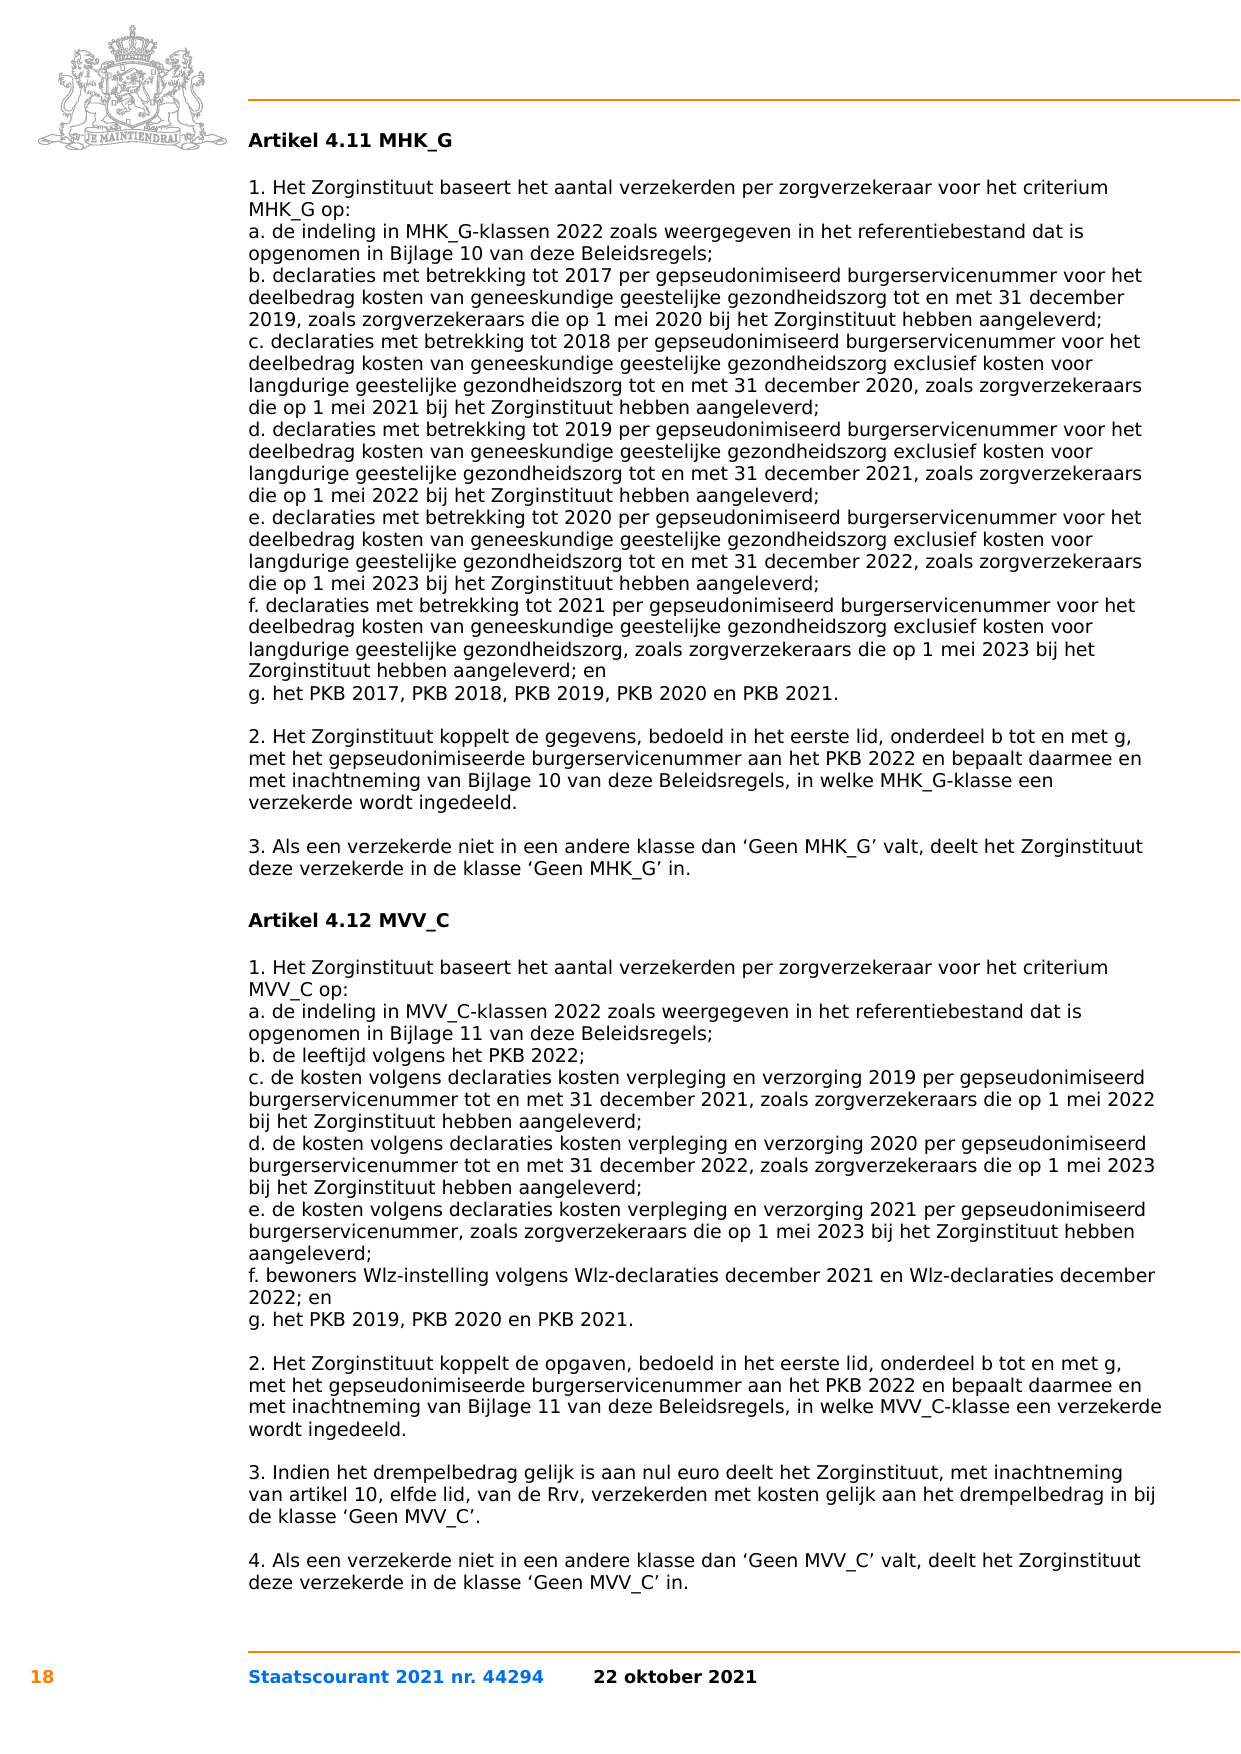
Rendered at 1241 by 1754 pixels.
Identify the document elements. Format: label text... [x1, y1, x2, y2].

text f. bewoners Wlz-instelling volgens Wlz-declaraties december 2021 en Wlz-declaraties december 2022; en [248, 1265, 1163, 1309]
text d. de kosten volgens declaraties kosten verpleging en verzorging 2020 per gepseudonimiseerd burgerservicenummer tot en met 31 december 2022, zoals zorgverzekeraars die op 1 mei 2023 bij het Zorginstituut hebben aangeleverd; [248, 1133, 1163, 1199]
text 2. Het Zorginstituut koppelt de gegevens, bedoeld in het eerste lid, onderdeel b tot en met g, met het gepseudonimiseerde burgerservicenummer aan het PKB 2022 en bepaalt daarmee en met inachtneming van Bijlage 10 van deze Beleidsregels, in welke MHK_G-klasse een verzekerde wordt ingedeeld. [248, 726, 1163, 814]
text 3. Indien het drempelbedrag gelijk is aan nul euro deelt het Zorginstituut, met inachtneming van artikel 10, elfde lid, van de Rrv, verzekerden met kosten gelijk aan het drempelbedrag in bij de klasse ‘Geen MVV_C’. [248, 1462, 1163, 1528]
text g. het PKB 2017, PKB 2018, PKB 2019, PKB 2020 en PKB 2021. [248, 682, 1163, 704]
text d. declaraties met betrekking tot 2019 per gepseudonimiseerd burgerservicenummer voor het deelbedrag kosten van geneeskundige geestelijke gezondheidszorg exclusief kosten voor langdurige geestelijke gezondheidszorg tot en met 31 december 2021, zoals zorgverzekeraars die op 1 mei 2022 bij het Zorginstituut hebben aangeleverd; [248, 419, 1163, 507]
text 3. Als een verzekerde niet in een andere klasse dan ‘Geen MHK_G’ valt, deelt het Zorginstituut deze verzekerde in de klasse ‘Geen MHK_G’ in. [248, 836, 1163, 880]
text g. het PKB 2019, PKB 2020 en PKB 2021. [248, 1309, 1163, 1331]
text 1. Het Zorginstituut baseert het aantal verzekerden per zorgverzekeraar voor het criterium MVV_C op: [248, 957, 1163, 1001]
text 4. Als een verzekerde niet in een andere klasse dan ‘Geen MVV_C’ valt, deelt het Zorginstituut deze verzekerde in de klasse ‘Geen MVV_C’ in. [248, 1550, 1163, 1594]
text 2. Het Zorginstituut koppelt de opgaven, bedoeld in het eerste lid, onderdeel b tot en met g, met het gepseudonimiseerde burgerservicenummer aan het PKB 2022 en bepaalt daarmee en met inachtneming van Bijlage 11 van deze Beleidsregels, in welke MVV_C-klasse een verzekerde wordt ingedeeld. [248, 1352, 1163, 1440]
picture [38, 25, 227, 150]
text e. declaraties met betrekking tot 2020 per gepseudonimiseerd burgerservicenummer voor het deelbedrag kosten van geneeskundige geestelijke gezondheidszorg exclusief kosten voor langdurige geestelijke gezondheidszorg tot en met 31 december 2022, zoals zorgverzekeraars die op 1 mei 2023 bij het Zorginstituut hebben aangeleverd; [248, 507, 1163, 594]
text f. declaraties met betrekking tot 2021 per gepseudonimiseerd burgerservicenummer voor het deelbedrag kosten van geneeskundige geestelijke gezondheidszorg exclusief kosten voor langdurige geestelijke gezondheidszorg, zoals zorgverzekeraars die op 1 mei 2023 bij het Zorginstituut hebben aangeleverd; en [248, 594, 1163, 682]
text b. de leeftijd volgens het PKB 2022; [248, 1045, 1163, 1067]
text c. de kosten volgens declaraties kosten verpleging en verzorging 2019 per gepseudonimiseerd burgerservicenummer tot en met 31 december 2021, zoals zorgverzekeraars die op 1 mei 2022 bij het Zorginstituut hebben aangeleverd; [248, 1067, 1163, 1133]
text e. de kosten volgens declaraties kosten verpleging en verzorging 2021 per gepseudonimiseerd burgerservicenummer, zoals zorgverzekeraars die op 1 mei 2023 bij het Zorginstituut hebben aangeleverd; [248, 1199, 1163, 1265]
text 1. Het Zorginstituut baseert het aantal verzekerden per zorgverzekeraar voor het criterium MHK_G op: [248, 177, 1163, 221]
subtitle Artikel 4.11 MHK_G [248, 130, 1163, 152]
text a. de indeling in MHK_G-klassen 2022 zoals weergegeven in het referentiebestand dat is opgenomen in Bijlage 10 van deze Beleidsregels; [248, 221, 1163, 265]
text b. declaraties met betrekking tot 2017 per gepseudonimiseerd burgerservicenummer voor het deelbedrag kosten van geneeskundige geestelijke gezondheidszorg tot en met 31 december 2019, zoals zorgverzekeraars die op 1 mei 2020 bij het Zorginstituut hebben aangeleverd; [248, 265, 1163, 331]
subtitle Artikel 4.12 MVV_C [248, 910, 1163, 932]
text a. de indeling in MVV_C-klassen 2022 zoals weergegeven in het referentiebestand dat is opgenomen in Bijlage 11 van deze Beleidsregels; [248, 1001, 1163, 1045]
text c. declaraties met betrekking tot 2018 per gepseudonimiseerd burgerservicenummer voor het deelbedrag kosten van geneeskundige geestelijke gezondheidszorg exclusief kosten voor langdurige geestelijke gezondheidszorg tot en met 31 december 2020, zoals zorgverzekeraars die op 1 mei 2021 bij het Zorginstituut hebben aangeleverd; [248, 331, 1163, 419]
